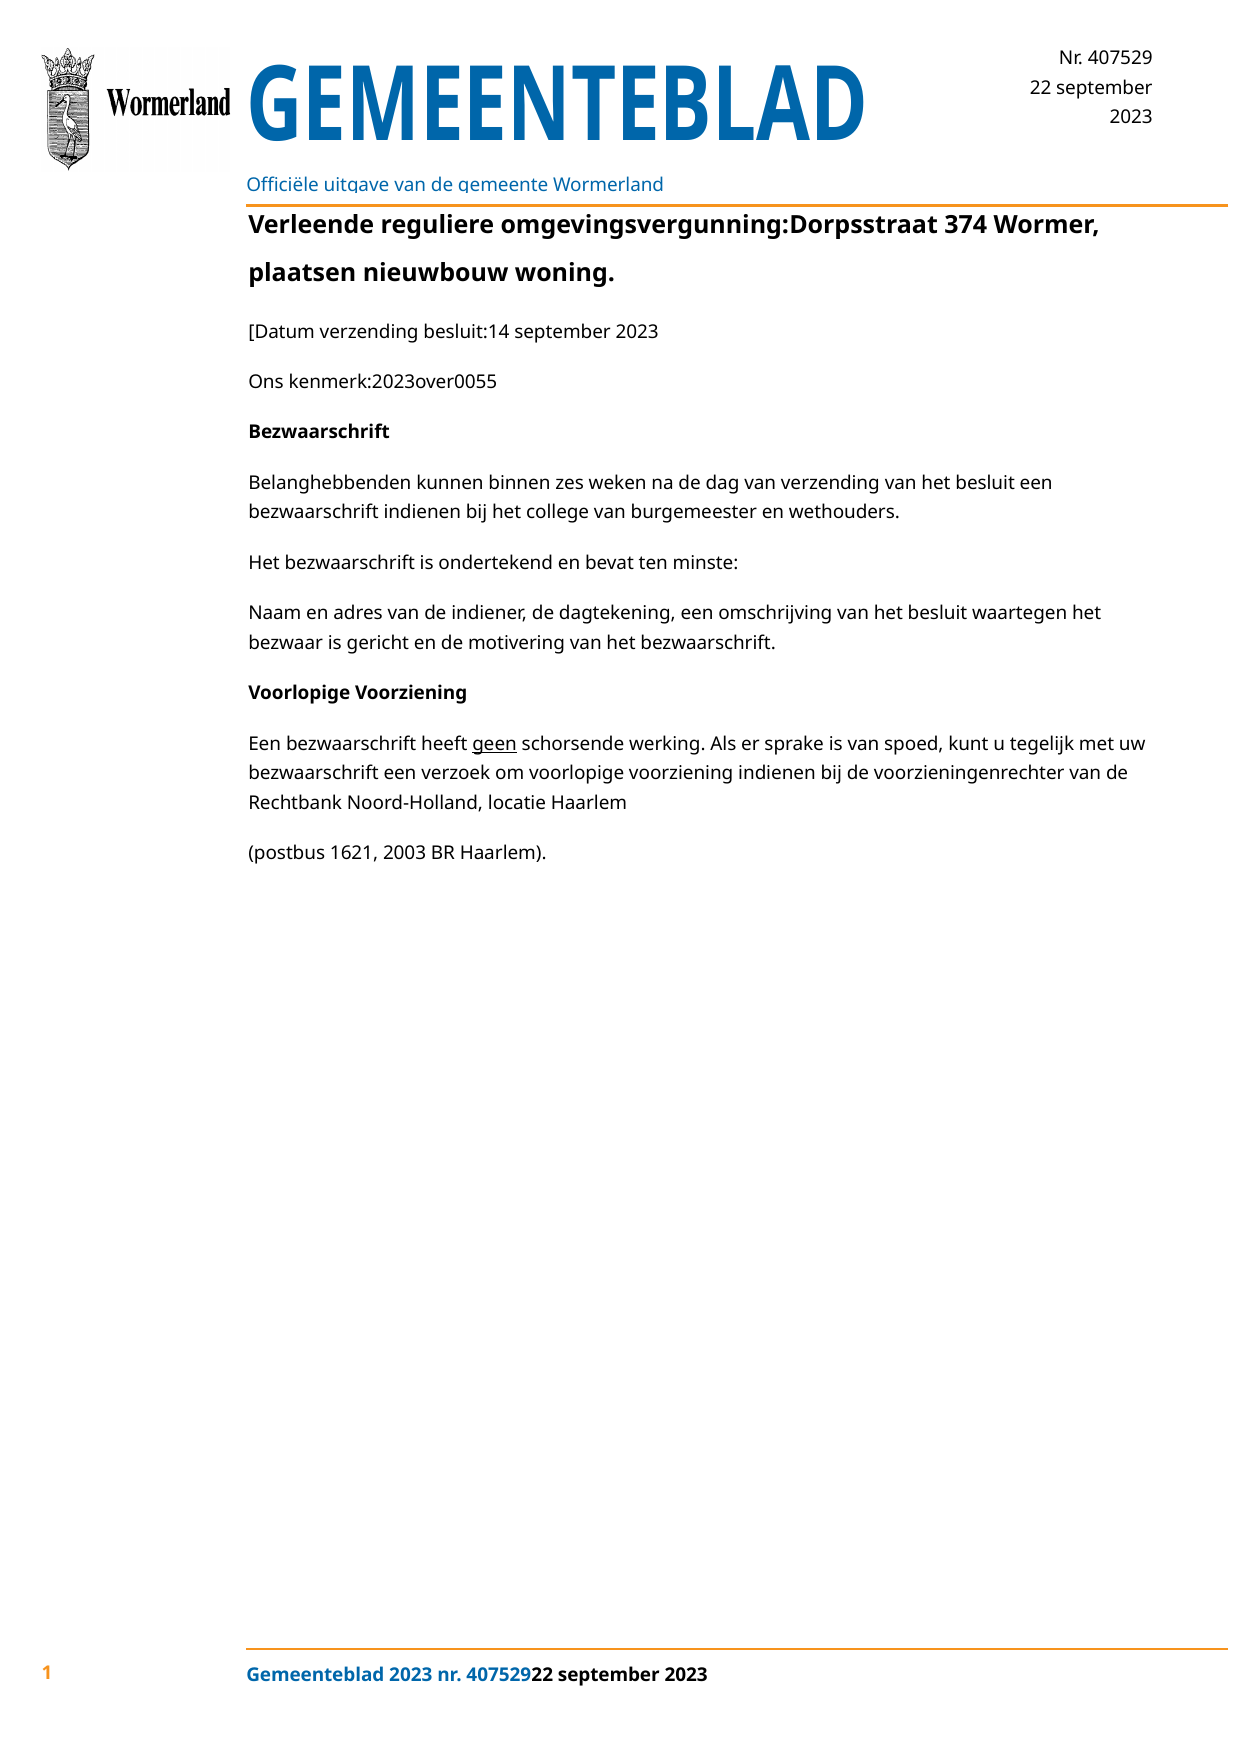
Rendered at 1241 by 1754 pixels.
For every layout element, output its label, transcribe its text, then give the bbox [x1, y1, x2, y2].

text Verleende reguliere omgevingsvergunning:Dorpsstraat 374 Wormer, plaatsen nieuwbouw woning. [248, 207, 1152, 288]
text [Datum verzending besluit:14 september 2023 [248, 318, 1152, 344]
text Ons kenmerk:2023over0055 [248, 368, 1152, 394]
text Bezwaarschrift [248, 419, 1152, 444]
text Het bezwaarschrift is ondertekend en bevat ten minste: [248, 549, 1152, 575]
text (postbus 1621, 2003 BR Haarlem). [248, 839, 1152, 865]
text Naam en adres van de indiener, de dagtekening, een omschrijving van het besluit waartegen het bezwaar is gericht en de motivering van het bezwaarschrift. [248, 599, 1152, 655]
picture [41, 47, 231, 172]
text Een bezwaarschrift heeft geen schorsende werking. Als er sprake is van spoed, kunt u tegelijk met uw bezwaarschrift een verzoek om voorlopige voorziening indienen bij de voorzieningenrechter van de Rechtbank Noord-Holland, locatie Haarlem [248, 730, 1152, 815]
text Voorlopige Voorziening [248, 679, 1152, 705]
text Belanghebbenden kunnen binnen zes weken na de dag van verzending van het besluit een bezwaarschrift indienen bij het college van burgemeester en wethouders. [248, 469, 1152, 524]
